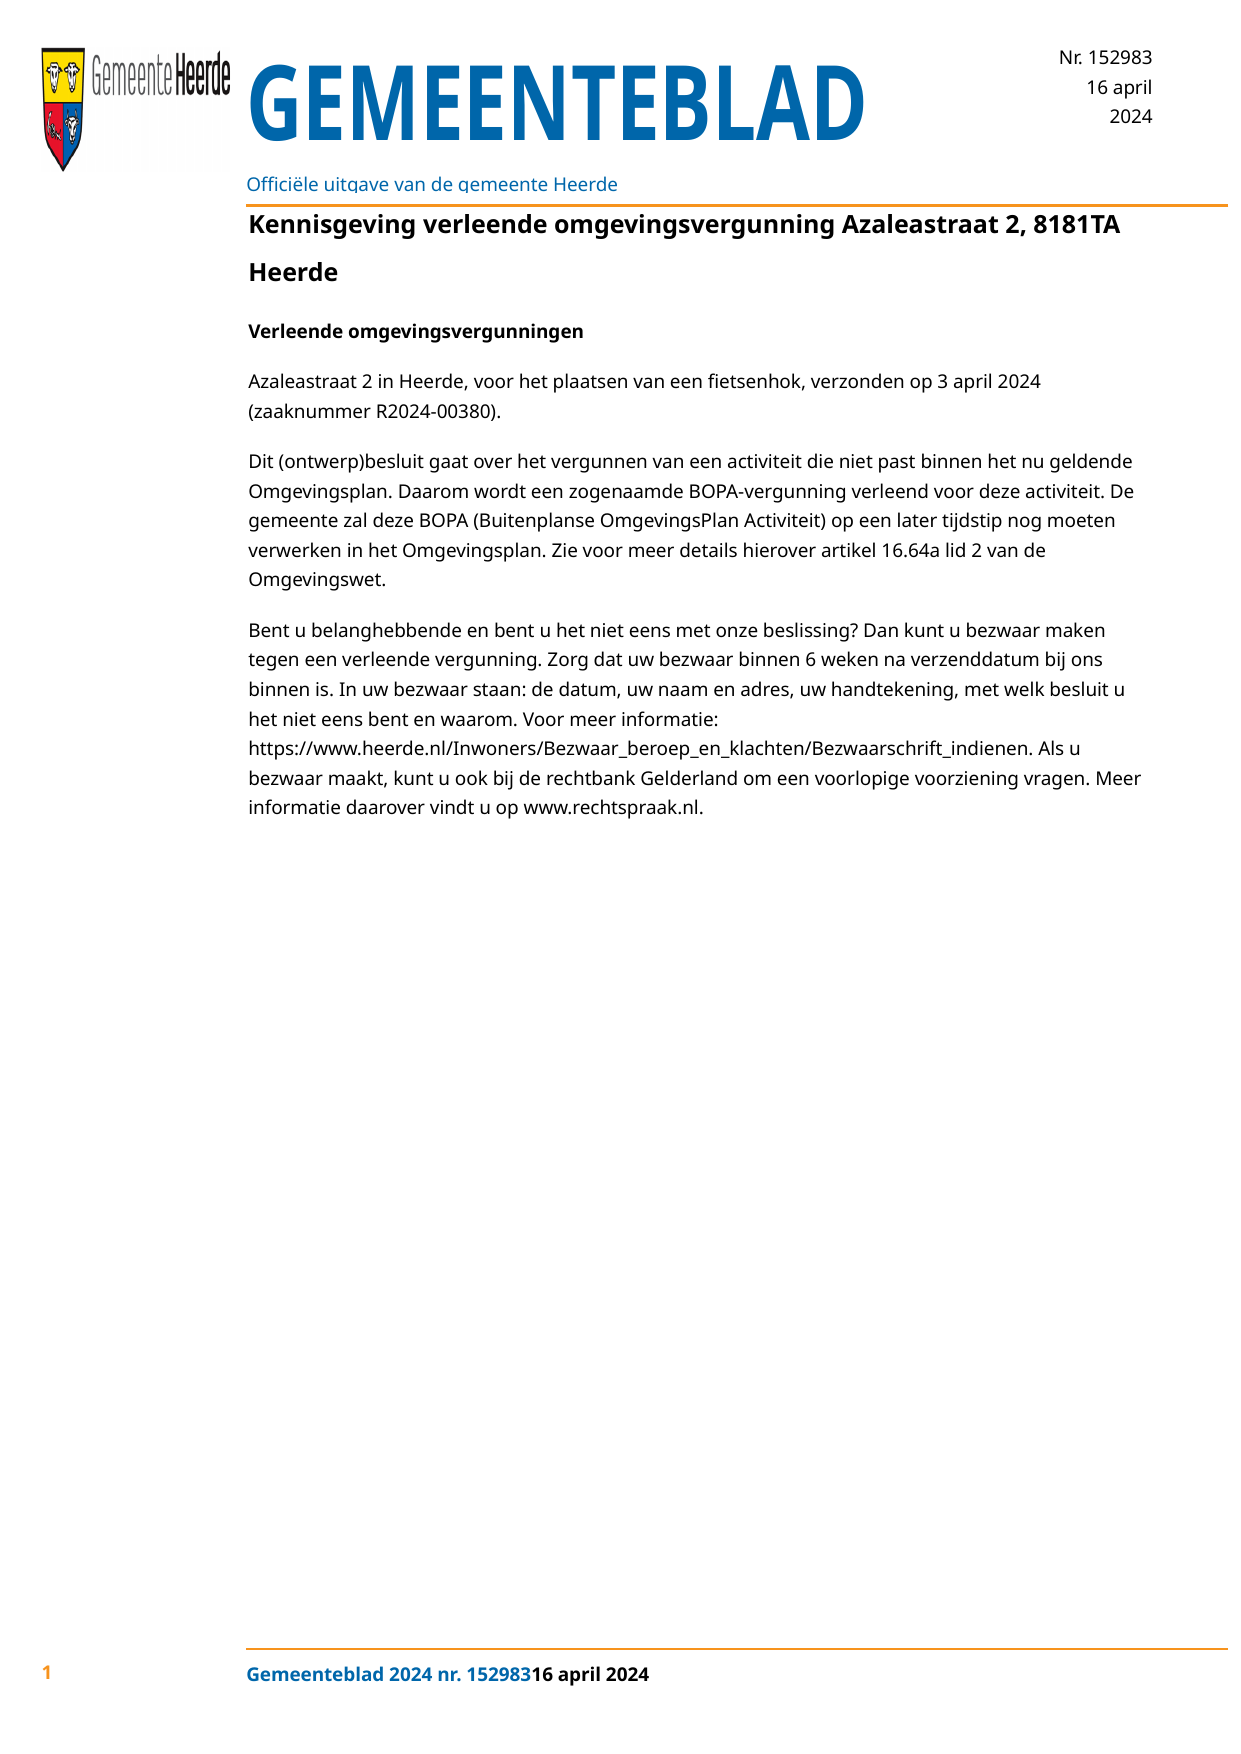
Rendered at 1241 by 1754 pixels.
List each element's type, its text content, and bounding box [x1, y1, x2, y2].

text Kennisgeving verleende omgevingsvergunning Azaleastraat 2, 8181TA Heerde [248, 207, 1152, 288]
text Bent u belanghebbende en bent u het niet eens met onze beslissing? Dan kunt u bezwaar maken tegen een verleende vergunning. Zorg dat uw bezwaar binnen 6 weken na verzenddatum bij ons binnen is. In uw bezwaar staan: de datum, uw naam en adres, uw handtekening, met welk besluit u het niet eens bent en waarom. Voor meer informatie: https://www.heerde.nl/Inwoners/Bezwaar_beroep_en_klachten/Bezwaarschrift_indienen. Als u bezwaar maakt, kunt u ook bij de rechtbank Gelderland om een voorlopige voorziening vragen. Meer informatie daarover vindt u op www.rechtspraak.nl. [248, 617, 1152, 820]
text Azaleastraat 2 in Heerde, voor het plaatsen van een fietsenhok, verzonden op 3 april 2024 (zaaknummer R2024-00380). [248, 368, 1152, 424]
picture [41, 47, 231, 172]
text Dit (ontwerp)besluit gaat over het vergunnen van een activiteit die niet past binnen het nu geldende Omgevingsplan. Daarom wordt een zogenaamde BOPA-vergunning verleend voor deze activiteit. De gemeente zal deze BOPA (Buitenplanse OmgevingsPlan Activiteit) op een later tijdstip nog moeten verwerken in het Omgevingsplan. Zie voor meer details hierover artikel 16.64a lid 2 van de Omgevingswet. [248, 448, 1152, 592]
text Verleende omgevingsvergunningen [248, 318, 1152, 344]
